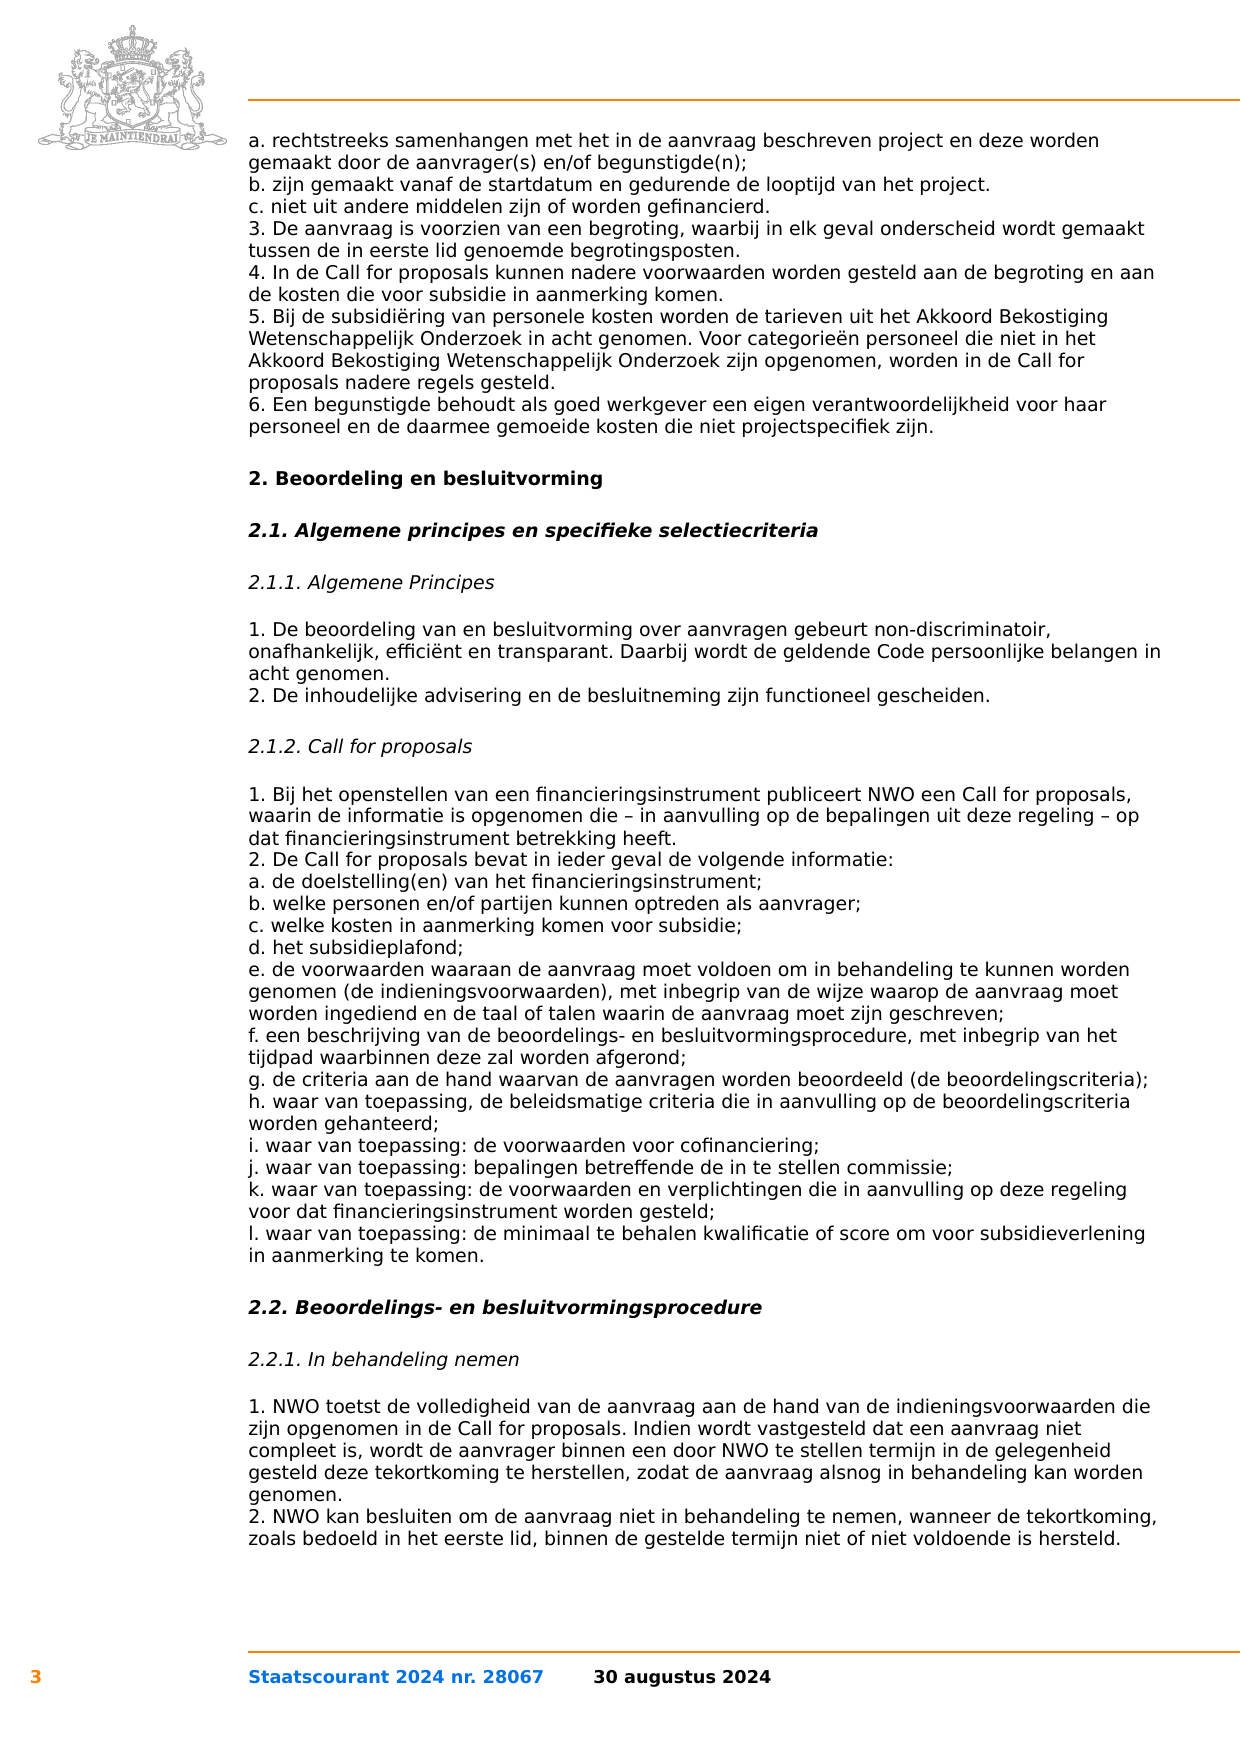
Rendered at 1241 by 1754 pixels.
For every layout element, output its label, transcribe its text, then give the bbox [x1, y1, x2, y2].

text e. de voorwaarden waaraan de aanvraag moet voldoen om in behandeling te kunnen worden genomen (de indieningsvoorwaarden), met inbegrip van de wijze waarop de aanvraag moet worden ingediend en de taal of talen waarin de aanvraag moet zijn geschreven; [248, 959, 1163, 1025]
text 1. NWO toetst de volledigheid van de aanvraag aan de hand van de indieningsvoorwaarden die zijn opgenomen in de Call for proposals. Indien wordt vastgesteld dat een aanvraag niet compleet is, wordt de aanvrager binnen een door NWO te stellen termijn in de gelegenheid gesteld deze tekortkoming te herstellen, zodat de aanvraag alsnog in behandeling kan worden genomen. [248, 1396, 1163, 1506]
text d. het subsidieplafond; [248, 937, 1163, 959]
text 2. De Call for proposals bevat in ieder geval de volgende informatie: [248, 849, 1163, 871]
subtitle 2.2. Beoordelings- en besluitvormingsprocedure [248, 1297, 1163, 1319]
text 3. De aanvraag is voorzien van een begroting, waarbij in elk geval onderscheid wordt gemaakt tussen de in eerste lid genoemde begrotingsposten. [248, 218, 1163, 262]
text 2. De inhoudelijke advisering en de besluitneming zijn functioneel gescheiden. [248, 684, 1163, 706]
text a. de doelstelling(en) van het financieringsinstrument; [248, 871, 1163, 893]
subtitle 2. Beoordeling en besluitvorming [248, 468, 1163, 489]
text c. niet uit andere middelen zijn of worden gefinancierd. [248, 196, 1163, 218]
text a. rechtstreeks samenhangen met het in de aanvraag beschreven project en deze worden gemaakt door de aanvrager(s) en/of begunstigde(n); [248, 130, 1163, 174]
text j. waar van toepassing: bepalingen betreffende de in te stellen commissie; [248, 1157, 1163, 1179]
text 1. Bij het openstellen van een financieringsinstrument publiceert NWO een Call for proposals, waarin de informatie is opgenomen die – in aanvulling op de bepalingen uit deze regeling – op dat financieringsinstrument betrekking heeft. [248, 783, 1163, 849]
subtitle 2.1.1. Algemene Principes [248, 572, 1163, 593]
text 6. Een begunstigde behoudt als goed werkgever een eigen verantwoordelijkheid voor haar personeel en de daarmee gemoeide kosten die niet projectspecifiek zijn. [248, 394, 1163, 438]
text 1. De beoordeling van en besluitvorming over aanvragen gebeurt non-discriminatoir, onafhankelijk, efficiënt en transparant. Daarbij wordt de geldende Code persoonlijke belangen in acht genomen. [248, 618, 1163, 684]
text f. een beschrijving van de beoordelings- en besluitvormingsprocedure, met inbegrip van het tijdpad waarbinnen deze zal worden afgerond; [248, 1025, 1163, 1069]
text b. zijn gemaakt vanaf de startdatum en gedurende de looptijd van het project. [248, 174, 1163, 196]
text g. de criteria aan de hand waarvan de aanvragen worden beoordeeld (de beoordelingscriteria); [248, 1069, 1163, 1091]
subtitle 2.1.2. Call for proposals [248, 736, 1163, 758]
text c. welke kosten in aanmerking komen voor subsidie; [248, 915, 1163, 937]
text 5. Bij de subsidiëring van personele kosten worden de tarieven uit het Akkoord Bekostiging Wetenschappelijk Onderzoek in acht genomen. Voor categorieën personeel die niet in het Akkoord Bekostiging Wetenschappelijk Onderzoek zijn opgenomen, worden in de Call for proposals nadere regels gesteld. [248, 306, 1163, 394]
text h. waar van toepassing, de beleidsmatige criteria die in aanvulling op de beoordelingscriteria worden gehanteerd; [248, 1091, 1163, 1135]
text i. waar van toepassing: de voorwaarden voor cofinanciering; [248, 1135, 1163, 1157]
text l. waar van toepassing: de minimaal te behalen kwalificatie of score om voor subsidieverlening in aanmerking te komen. [248, 1223, 1163, 1267]
picture [38, 25, 227, 150]
subtitle 2.1. Algemene principes en specifieke selectiecriteria [248, 519, 1163, 542]
subtitle 2.2.1. In behandeling nemen [248, 1349, 1163, 1371]
text 2. NWO kan besluiten om de aanvraag niet in behandeling te nemen, wanneer de tekortkoming, zoals bedoeld in het eerste lid, binnen de gestelde termijn niet of niet voldoende is hersteld. [248, 1506, 1163, 1550]
text b. welke personen en/of partijen kunnen optreden als aanvrager; [248, 893, 1163, 915]
text k. waar van toepassing: de voorwaarden en verplichtingen die in aanvulling op deze regeling voor dat financieringsinstrument worden gesteld; [248, 1179, 1163, 1223]
text 4. In de Call for proposals kunnen nadere voorwaarden worden gesteld aan de begroting en aan de kosten die voor subsidie in aanmerking komen. [248, 262, 1163, 306]
